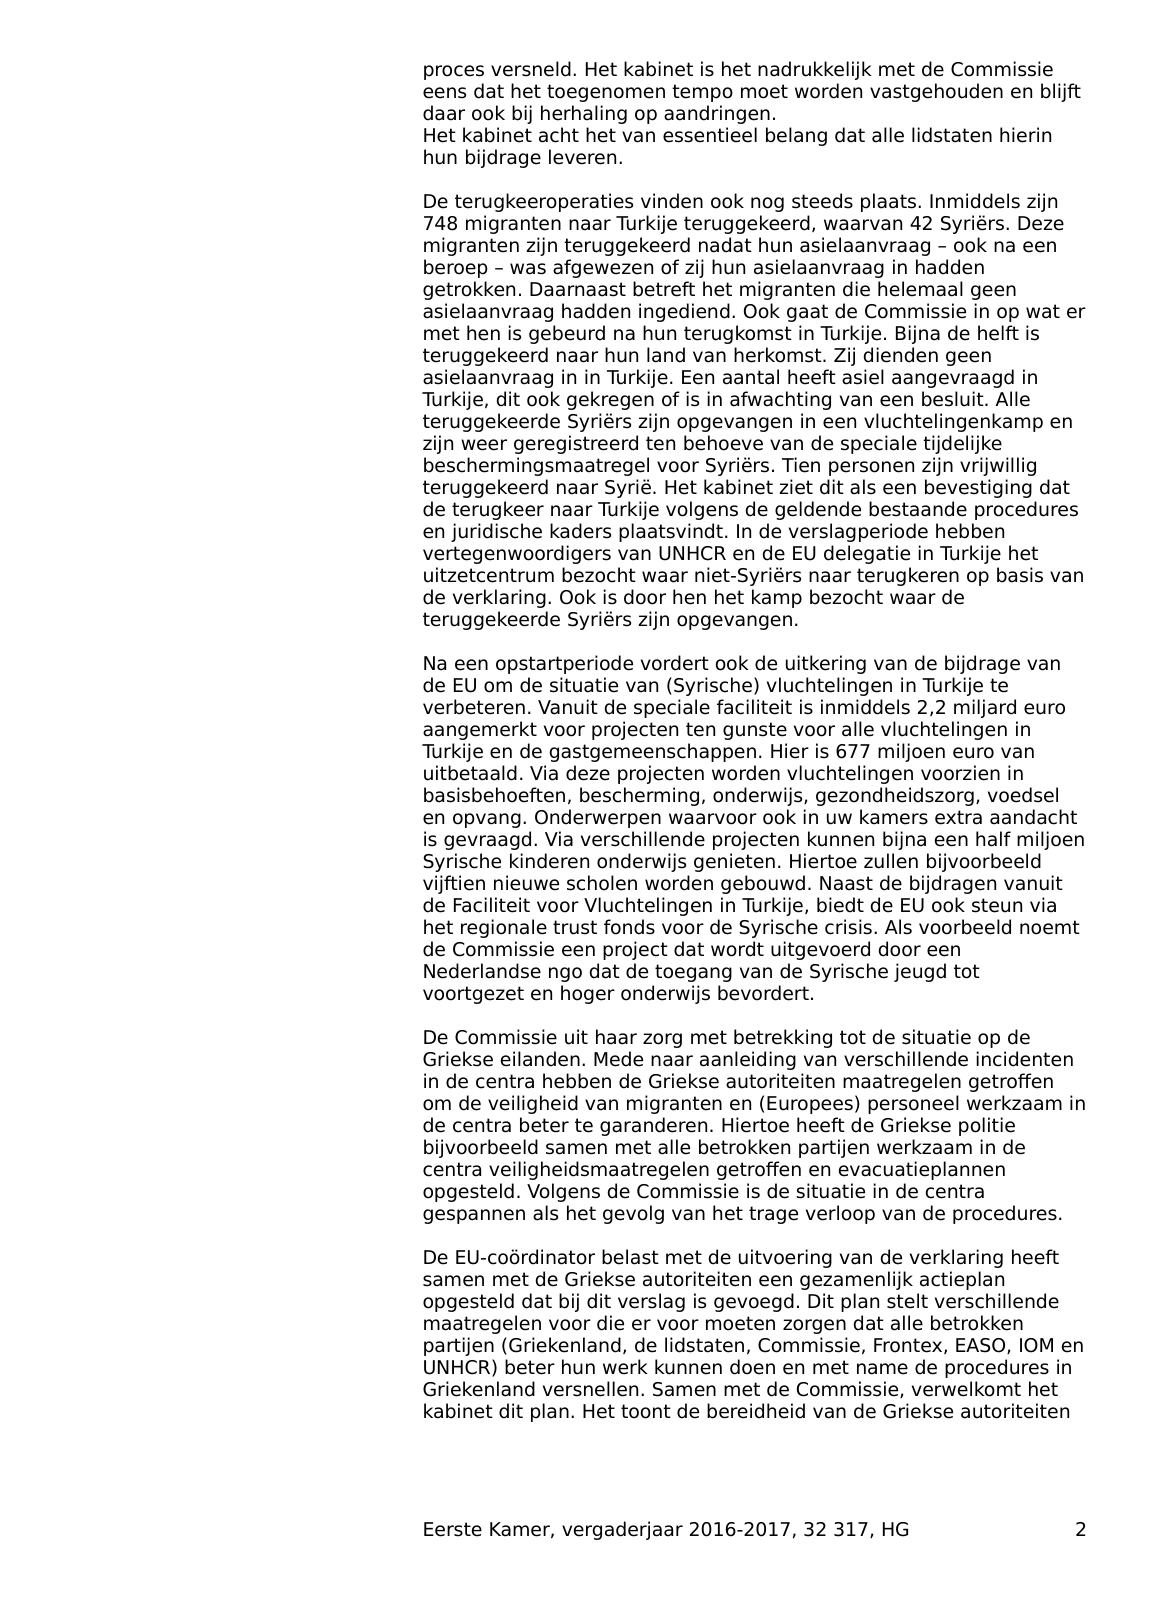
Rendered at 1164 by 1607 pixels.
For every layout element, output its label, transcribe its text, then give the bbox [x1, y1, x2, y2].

text Het kabinet acht het van essentieel belang dat alle lidstaten hierin hun bijdrage leveren. [422, 125, 1087, 169]
text De Commissie uit haar zorg met betrekking tot de situatie op de Griekse eilanden. Mede naar aanleiding van verschillende incidenten in de centra hebben de Griekse autoriteiten maatregelen getroffen om de veiligheid van migranten en (Europees) personeel werkzaam in de centra beter te garanderen. Hiertoe heeft de Griekse politie bijvoorbeeld samen met alle betrokken partijen werkzaam in de centra veiligheidsmaatregelen getroffen en evacuatieplannen opgesteld. Volgens de Commissie is de situatie in de centra gespannen als het gevolg van het trage verloop van de procedures. [422, 1027, 1087, 1224]
text Na een opstartperiode vordert ook de uitkering van de bijdrage van de EU om de situatie van (Syrische) vluchtelingen in Turkije te verbeteren. Vanuit de speciale faciliteit is inmiddels 2,2 miljard euro aangemerkt voor projecten ten gunste voor alle vluchtelingen in Turkije en de gastgemeenschappen. Hier is 677 miljoen euro van uitbetaald. Via deze projecten worden vluchtelingen voorzien in basisbehoeften, bescherming, onderwijs, gezondheidszorg, voedsel en opvang. Onderwerpen waarvoor ook in uw kamers extra aandacht is gevraagd. Via verschillende projecten kunnen bijna een half miljoen Syrische kinderen onderwijs genieten. Hiertoe zullen bijvoorbeeld vijftien nieuwe scholen worden gebouwd. Naast de bijdragen vanuit de Faciliteit voor Vluchtelingen in Turkije, biedt de EU ook steun via het regionale trust fonds voor de Syrische crisis. Als voorbeeld noemt de Commissie een project dat wordt uitgevoerd door een Nederlandse ngo dat de toegang van de Syrische jeugd tot voortgezet en hoger onderwijs bevordert. [422, 653, 1087, 1004]
text De terugkeeroperaties vinden ook nog steeds plaats. Inmiddels zijn 748 migranten naar Turkije teruggekeerd, waarvan 42 Syriërs. Deze migranten zijn teruggekeerd nadat hun asielaanvraag – ook na een beroep – was afgewezen of zij hun asielaanvraag in hadden getrokken. Daarnaast betreft het migranten die helemaal geen asielaanvraag hadden ingediend. Ook gaat de Commissie in op wat er met hen is gebeurd na hun terugkomst in Turkije. Bijna de helft is teruggekeerd naar hun land van herkomst. Zij dienden geen asielaanvraag in in Turkije. Een aantal heeft asiel aangevraagd in Turkije, dit ook gekregen of is in afwachting van een besluit. Alle teruggekeerde Syriërs zijn opgevangen in een vluchtelingenkamp en zijn weer geregistreerd ten behoeve van de speciale tijdelijke beschermingsmaatregel voor Syriërs. Tien personen zijn vrijwillig teruggekeerd naar Syrië. Het kabinet ziet dit als een bevestiging dat de terugkeer naar Turkije volgens de geldende bestaande procedures en juridische kaders plaatsvindt. In de verslagperiode hebben vertegenwoordigers van UNHCR en de EU delegatie in Turkije het uitzetcentrum bezocht waar niet-Syriërs naar terugkeren op basis van de verklaring. Ook is door hen het kamp bezocht waar de teruggekeerde Syriërs zijn opgevangen. [422, 191, 1087, 631]
text proces versneld. Het kabinet is het nadrukkelijk met de Commissie eens dat het toegenomen tempo moet worden vastgehouden en blijft daar ook bij herhaling op aandringen. [422, 59, 1087, 125]
text De EU-coördinator belast met de uitvoering van de verklaring heeft samen met de Griekse autoriteiten een gezamenlijk actieplan opgesteld dat bij dit verslag is gevoegd. Dit plan stelt verschillende maatregelen voor die er voor moeten zorgen dat alle betrokken partijen (Griekenland, de lidstaten, Commissie, Frontex, EASO, IOM en UNHCR) beter hun werk kunnen doen en met name de procedures in Griekenland versnellen. Samen met de Commissie, verwelkomt het kabinet dit plan. Het toont de bereidheid van de Griekse autoriteiten [422, 1247, 1087, 1423]
